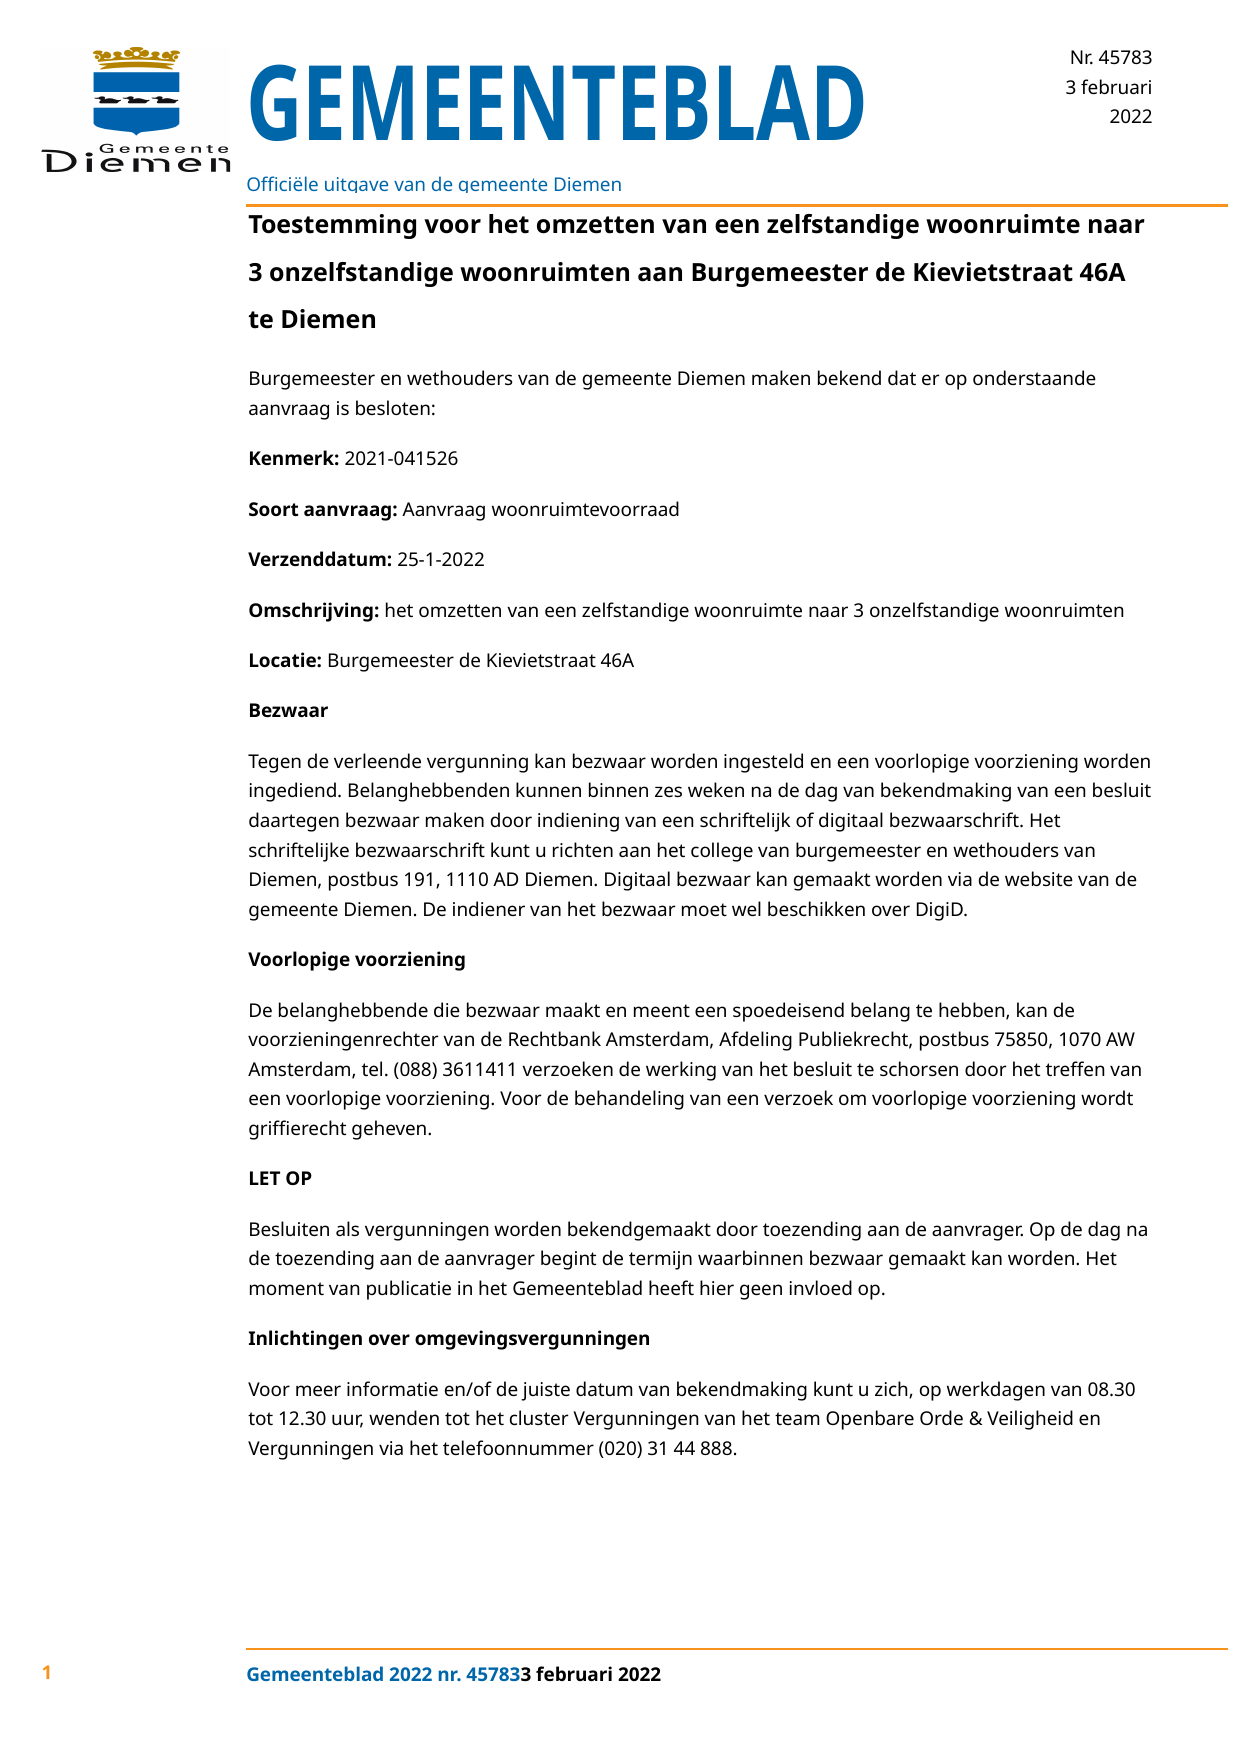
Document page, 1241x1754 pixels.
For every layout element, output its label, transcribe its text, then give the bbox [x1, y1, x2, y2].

text Tegen de verleende vergunning kan bezwaar worden ingesteld en een voorlopige voorziening worden ingediend. Belanghebbenden kunnen binnen zes weken na de dag van bekendmaking van een besluit daartegen bezwaar maken door indiening van een schriftelijk of digitaal bezwaarschrift. Het schriftelijke bezwaarschrift kunt u richten aan het college van burgemeester en wethouders van Diemen, postbus 191, 1110 AD Diemen. Digitaal bezwaar kan gemaakt worden via de website van de gemeente Diemen. De indiener van het bezwaar moet wel beschikken over DigiD. [248, 748, 1152, 922]
text Voor meer informatie en/of de juiste datum van bekendmaking kunt u zich, op werkdagen van 08.30 tot 12.30 uur, wenden tot het cluster Vergunningen van het team Openbare Orde & Veiligheid en Vergunningen via het telefoonnummer (020) 31 44 888. [248, 1376, 1152, 1461]
picture [41, 47, 231, 172]
text Voorlopige voorziening [248, 946, 1152, 972]
text Verzenddatum: 25-1-2022 [248, 546, 1152, 572]
text LET OP [248, 1166, 1152, 1191]
text Locatie: Burgemeester de Kievietstraat 46A [248, 647, 1152, 673]
text Soort aanvraag: Aanvraag woonruimtevoorraad [248, 496, 1152, 522]
text Omschrijving: het omzetten van een zelfstandige woonruimte naar 3 onzelfstandige woonruimten [248, 597, 1152, 622]
text Toestemming voor het omzetten van een zelfstandige woonruimte naar 3 onzelfstandige woonruimten aan Burgemeester de Kievietstraat 46A te Diemen [248, 207, 1152, 336]
text Bezwaar [248, 698, 1152, 723]
text Kenmerk: 2021-041526 [248, 446, 1152, 471]
text Besluiten als vergunningen worden bekendgemaakt door toezending aan de aanvrager. Op de dag na de toezending aan de aanvrager begint de termijn waarbinnen bezwaar gemaakt kan worden. Het moment van publicatie in het Gemeenteblad heeft hier geen invloed op. [248, 1216, 1152, 1301]
text Inlichtingen over omgevingsvergunningen [248, 1326, 1152, 1351]
text De belanghebbende die bezwaar maakt en meent een spoedeisend belang te hebben, kan de voorzieningenrechter van de Rechtbank Amsterdam, Afdeling Publiekrecht, postbus 75850, 1070 AW Amsterdam, tel. (088) 3611411 verzoeken de werking van het besluit te schorsen door het treffen van een voorlopige voorziening. Voor de behandeling van een verzoek om voorlopige voorziening wordt griffierecht geheven. [248, 997, 1152, 1141]
text Burgemeester en wethouders van de gemeente Diemen maken bekend dat er op onderstaande aanvraag is besloten: [248, 366, 1152, 421]
